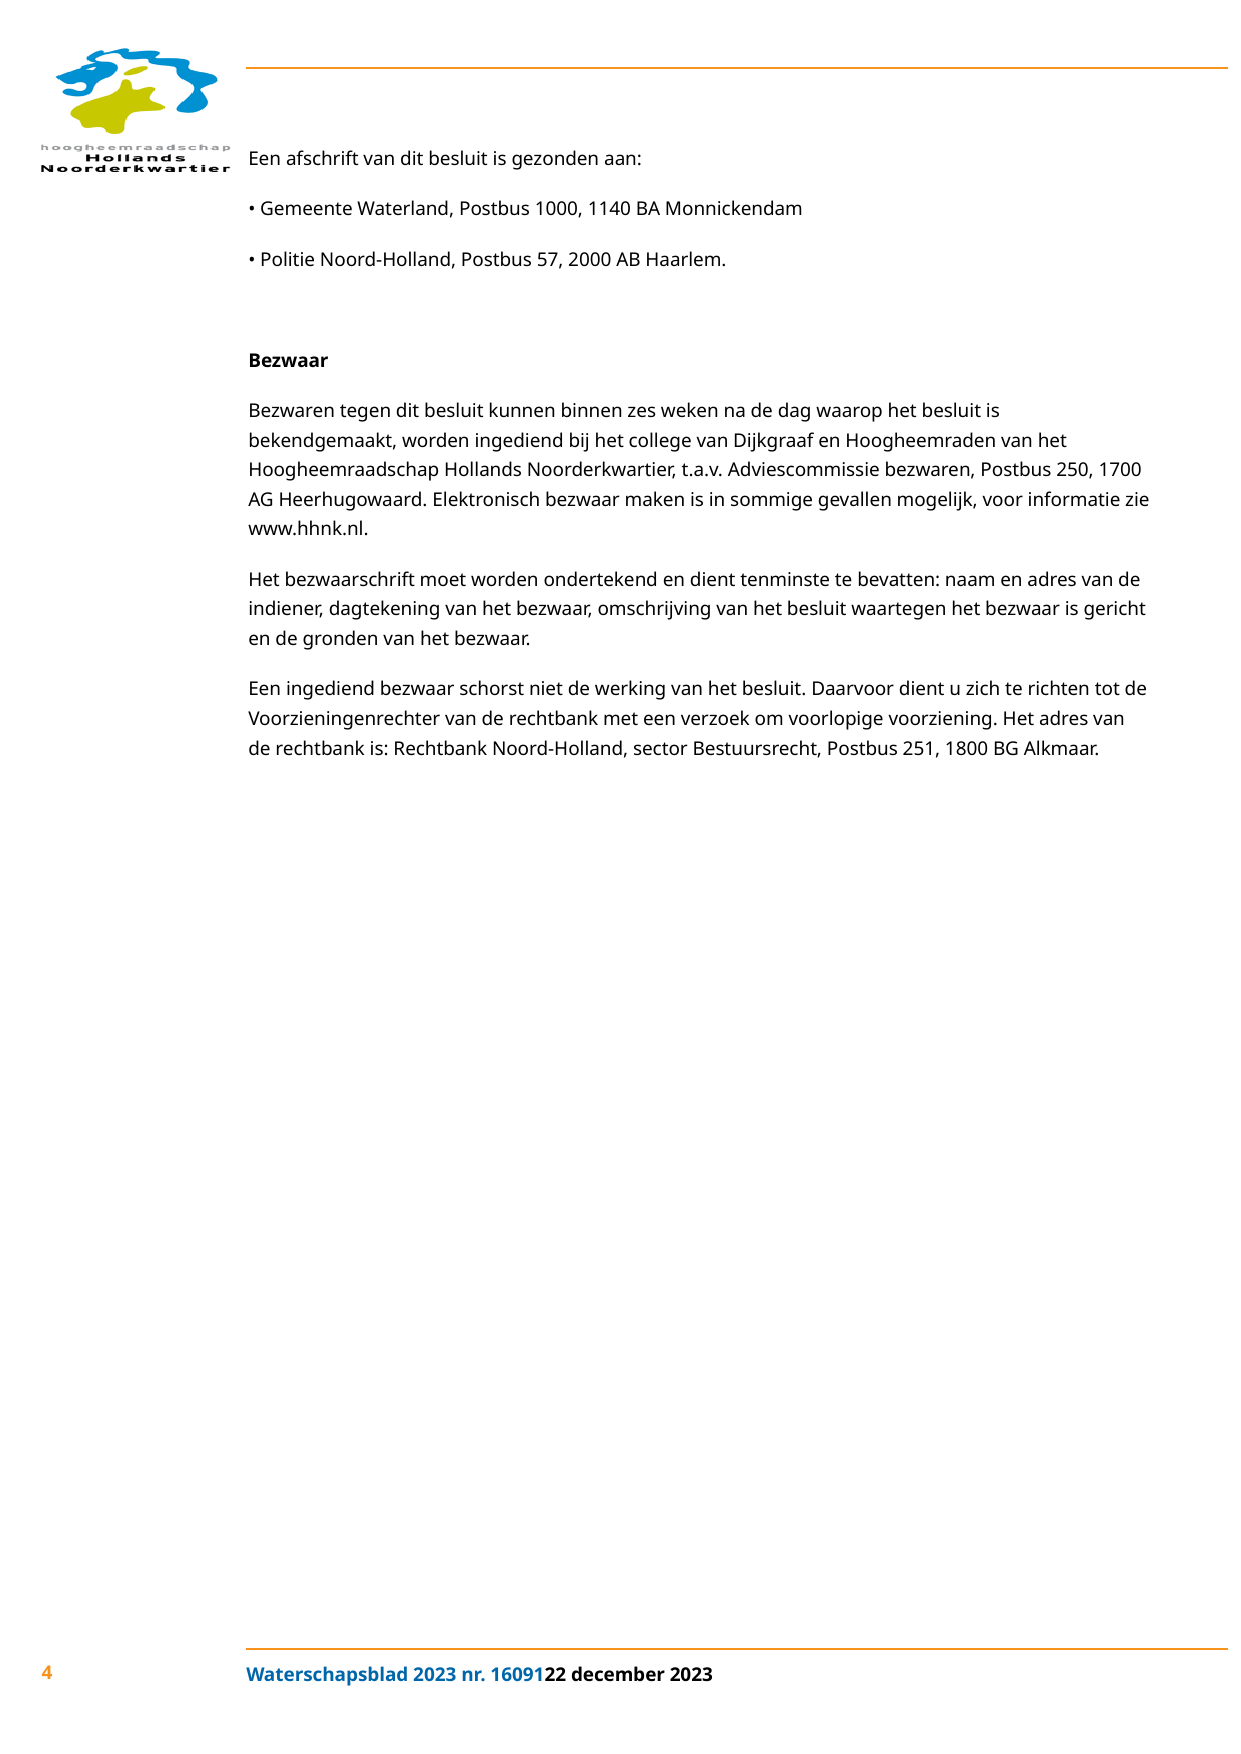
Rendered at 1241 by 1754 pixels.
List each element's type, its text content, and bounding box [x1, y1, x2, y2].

text Bezwaar [248, 347, 1152, 373]
text Een ingediend bezwaar schorst niet de werking van het besluit. Daarvoor dient u zich te richten tot de Voorzieningenrechter van de rechtbank met een verzoek om voorlopige voorziening. Het adres van de rechtbank is: Rechtbank Noord-Holland, sector Bestuursrecht, Postbus 251, 1800 BG Alkmaar. [248, 676, 1152, 761]
text • Gemeente Waterland, Postbus 1000, 1140 BA Monnickendam [248, 196, 1152, 221]
text Bezwaren tegen dit besluit kunnen binnen zes weken na de dag waarop het besluit is bekendgemaakt, worden ingediend bij het college van Dijkgraaf en Hoogheemraden van het Hoogheemraadschap Hollands Noorderkwartier, t.a.v. Adviescommissie bezwaren, Postbus 250, 1700 AG Heerhugowaard. Elektronisch bezwaar maken is in sommige gevallen mogelijk, voor informatie zie www.hhnk.nl. [248, 397, 1152, 541]
text Het bezwaarschrift moet worden ondertekend en dient tenminste te bevatten: naam en adres van de indiener, dagtekening van het bezwaar, omschrijving van het besluit waartegen het bezwaar is gericht en de gronden van het bezwaar. [248, 566, 1152, 651]
text • Politie Noord-Holland, Postbus 57, 2000 AB Haarlem. [248, 246, 1152, 272]
text Een afschrift van dit besluit is gezonden aan: [248, 145, 1152, 171]
picture [41, 47, 231, 172]
